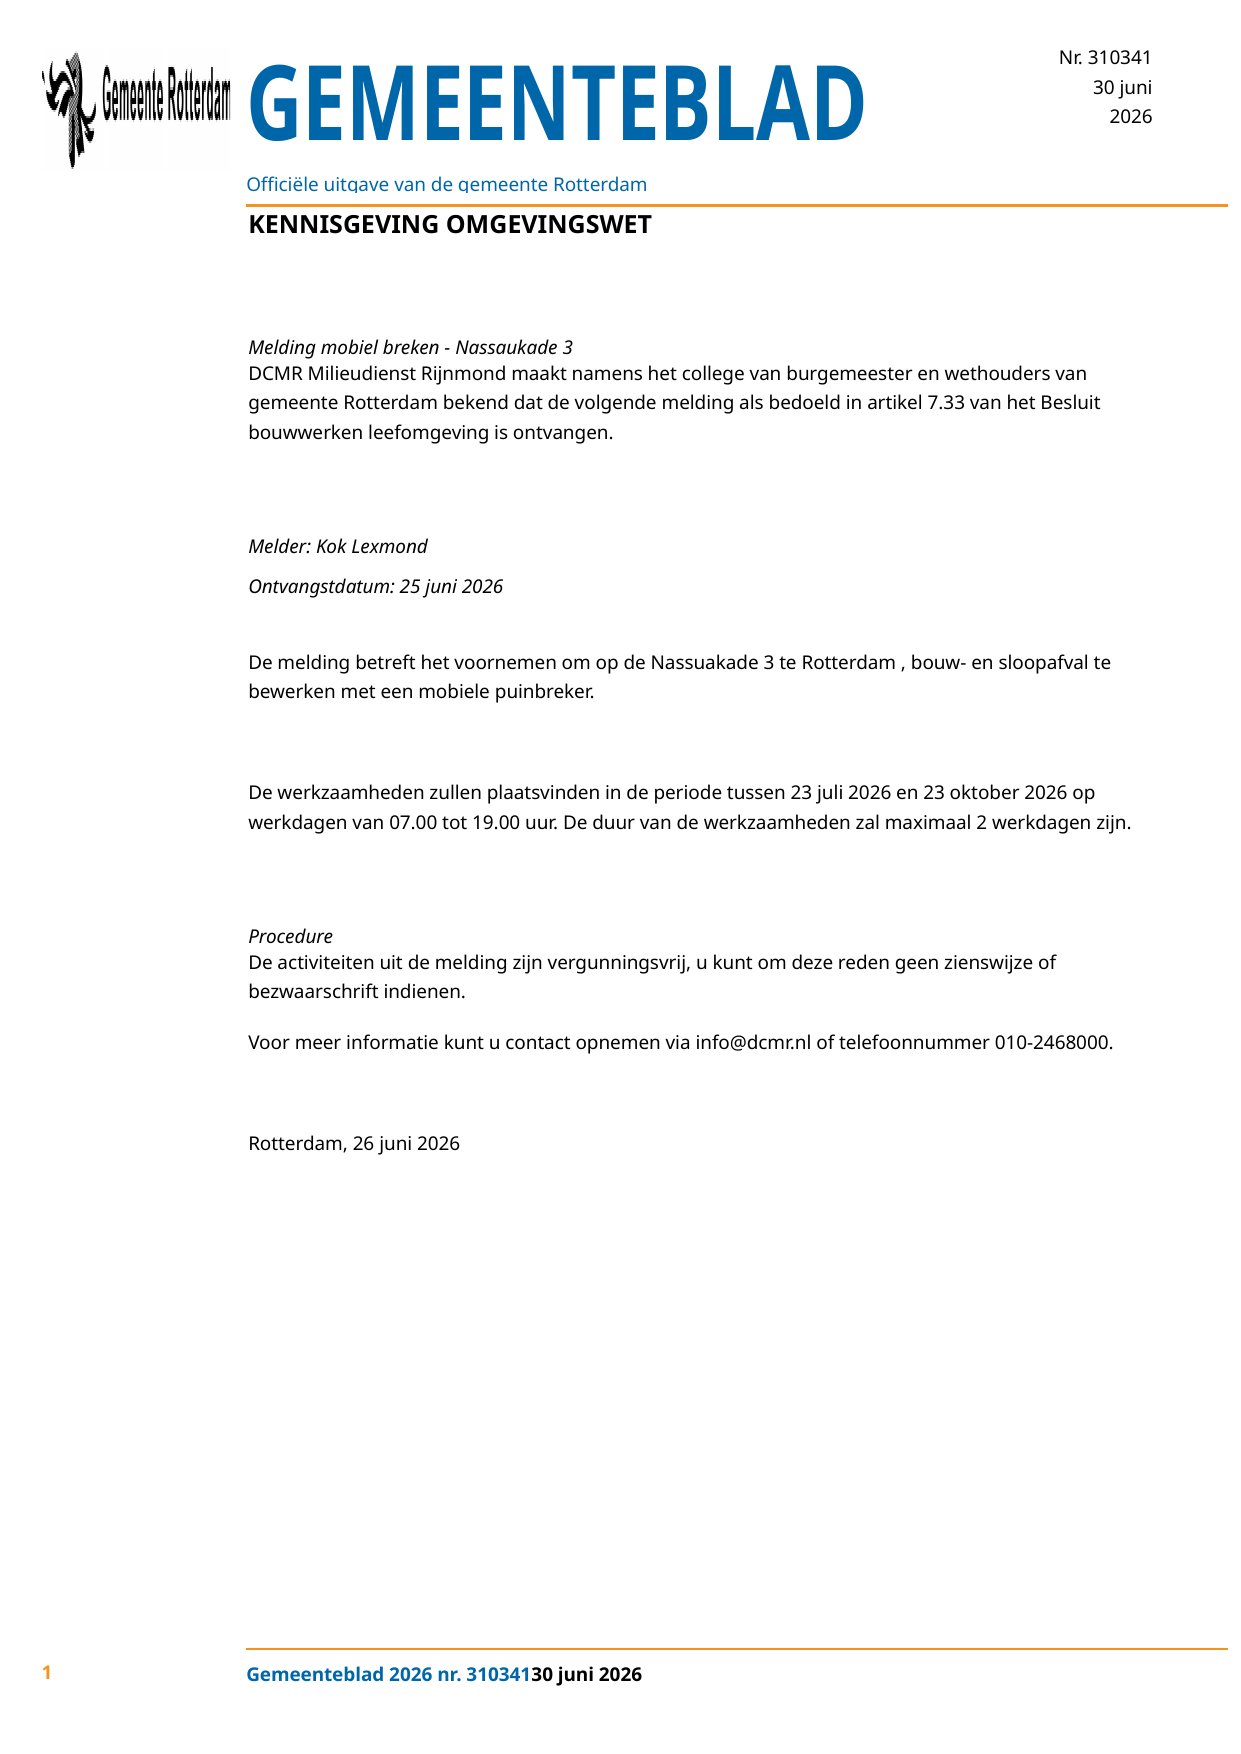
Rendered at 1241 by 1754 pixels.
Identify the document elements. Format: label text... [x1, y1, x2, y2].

text De werkzaamheden zullen plaatsvinden in de periode tussen 23 juli 2026 en 23 oktober 2026 op werkdagen van 07.00 tot 19.00 uur. De duur van de werkzaamheden zal maximaal 2 werkdagen zijn. [248, 779, 1152, 835]
text De melding betreft het voornemen om op de Nassuakade 3 te Rotterdam , bouw- en sloopafval te bewerken met een mobiele puinbreker. [248, 649, 1152, 704]
text Rotterdam, 26 juni 2026 [248, 1130, 1152, 1156]
text Melder: Kok Lexmond [248, 533, 1152, 559]
picture [41, 47, 231, 172]
text DCMR Milieudienst Rijnmond maakt namens het college van burgemeester en wethouders van gemeente Rotterdam bekend dat de volgende melding als bedoeld in artikel 7.33 van het Besluit bouwwerken leefomgeving is ontvangen. [248, 360, 1152, 445]
text Ontvangstdatum: 25 juni 2026 [248, 573, 1152, 598]
text De activiteiten uit de melding zijn vergunningsvrij, u kunt om deze reden geen zienswijze of bezwaarschrift indienen. [248, 949, 1152, 1004]
text Melding mobiel breken - Nassaukade 3 [248, 334, 1152, 360]
text KENNISGEVING OMGEVINGSWET [248, 207, 1152, 241]
text Voor meer informatie kunt u contact opnemen via info@dcmr.nl of telefoonnummer 010-2468000. [248, 1029, 1152, 1055]
text Procedure [248, 923, 1152, 949]
